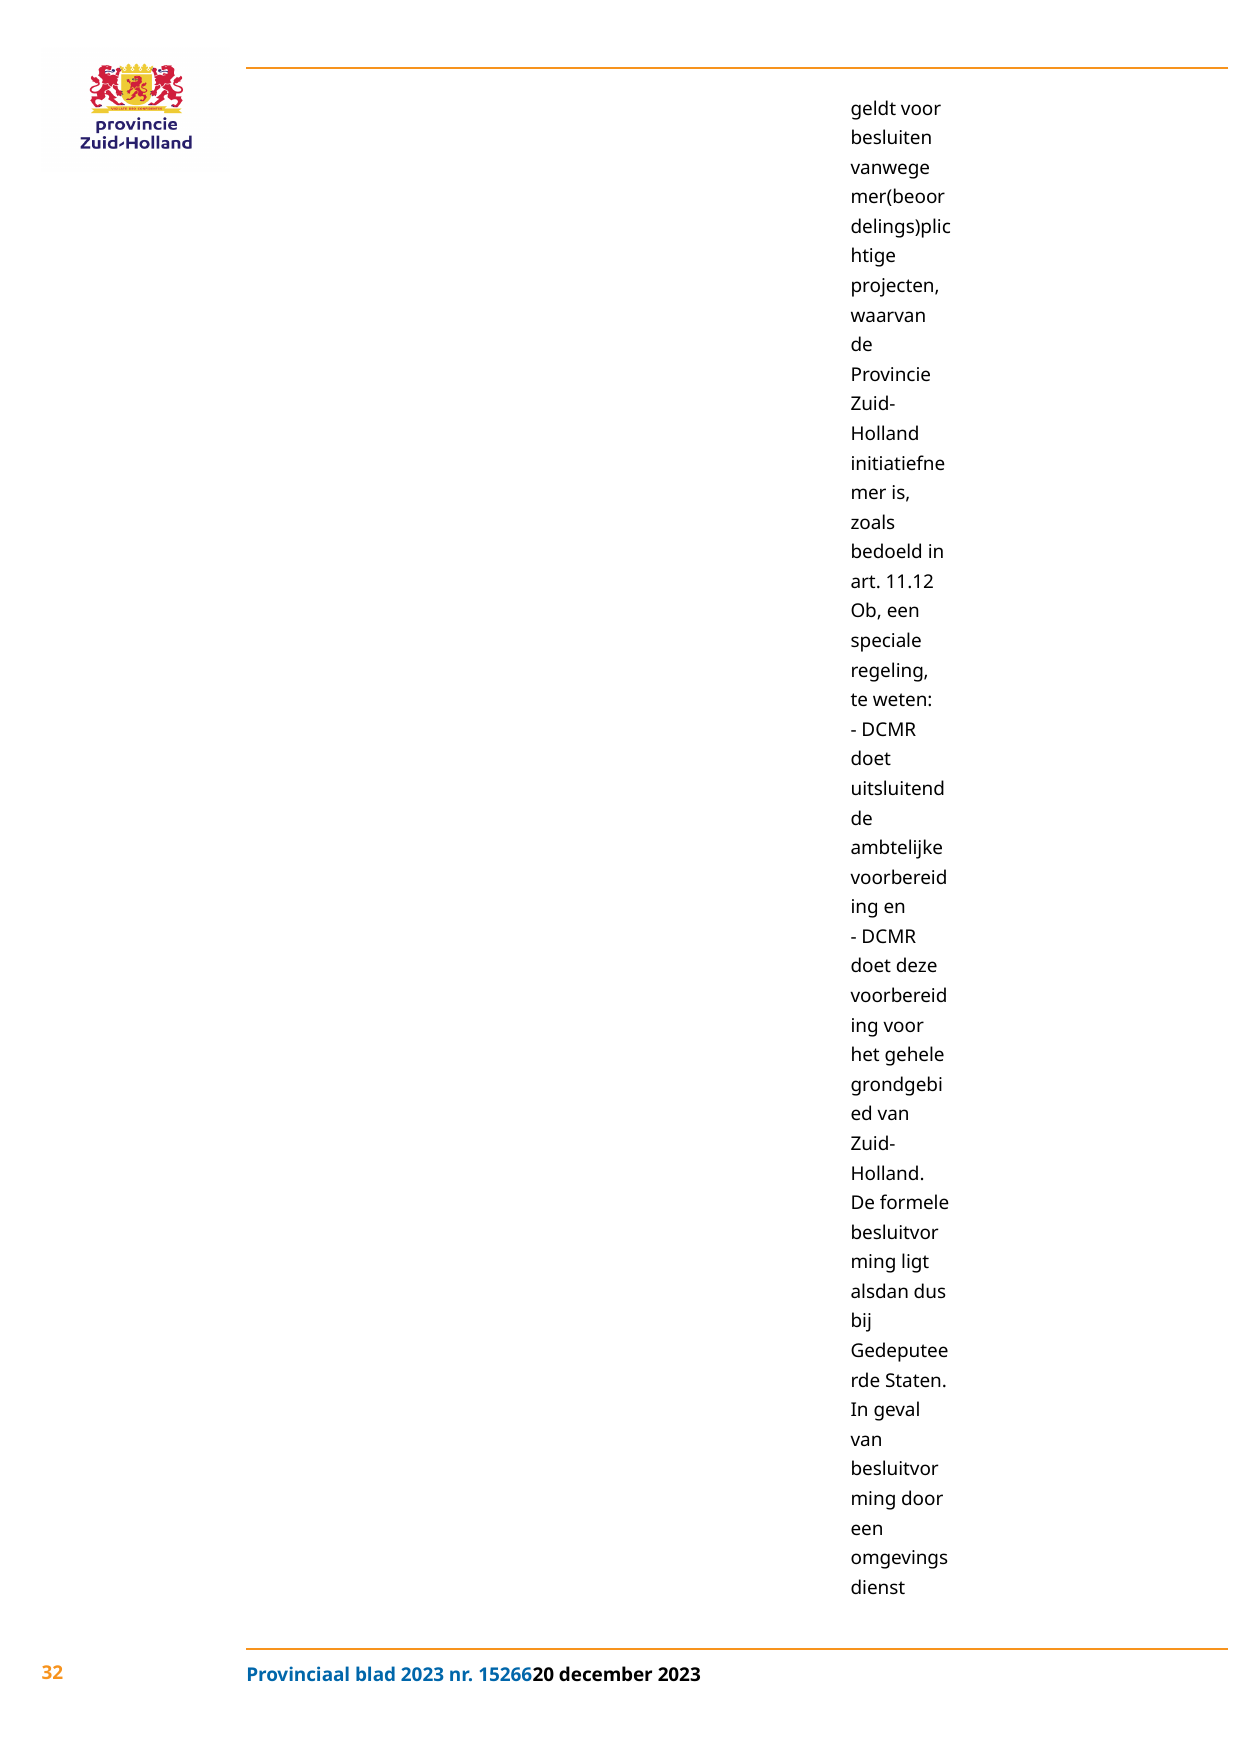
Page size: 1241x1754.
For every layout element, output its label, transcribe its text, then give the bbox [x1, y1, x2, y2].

table_cell geldt voor besluiten vanwege mer(beoordelings)plichtige projecten, waarvan de Provincie Zuid-Holland initiatiefnemer is, zoals bedoeld in art. 11.12 Ob, een speciale regeling, te weten: - DCMR doet uitsluitend de ambtelijke voorbereiding en - DCMR doet deze voorbereiding voor het gehele grondgebied van Zuid-Holland. De formele besluitvorming ligt alsdan dus bij Gedeputeerde Staten. In geval van besluitvorming door een omgevingsdienst [850, 95, 951, 1600]
table_cell [549, 95, 649, 1600]
table_cell [449, 95, 549, 1600]
table_cell [248, 95, 348, 1600]
picture [41, 47, 231, 172]
table_cell [951, 95, 1152, 1600]
table_cell [750, 95, 850, 1600]
table_cell [650, 95, 750, 1600]
table_cell [348, 95, 449, 1600]
